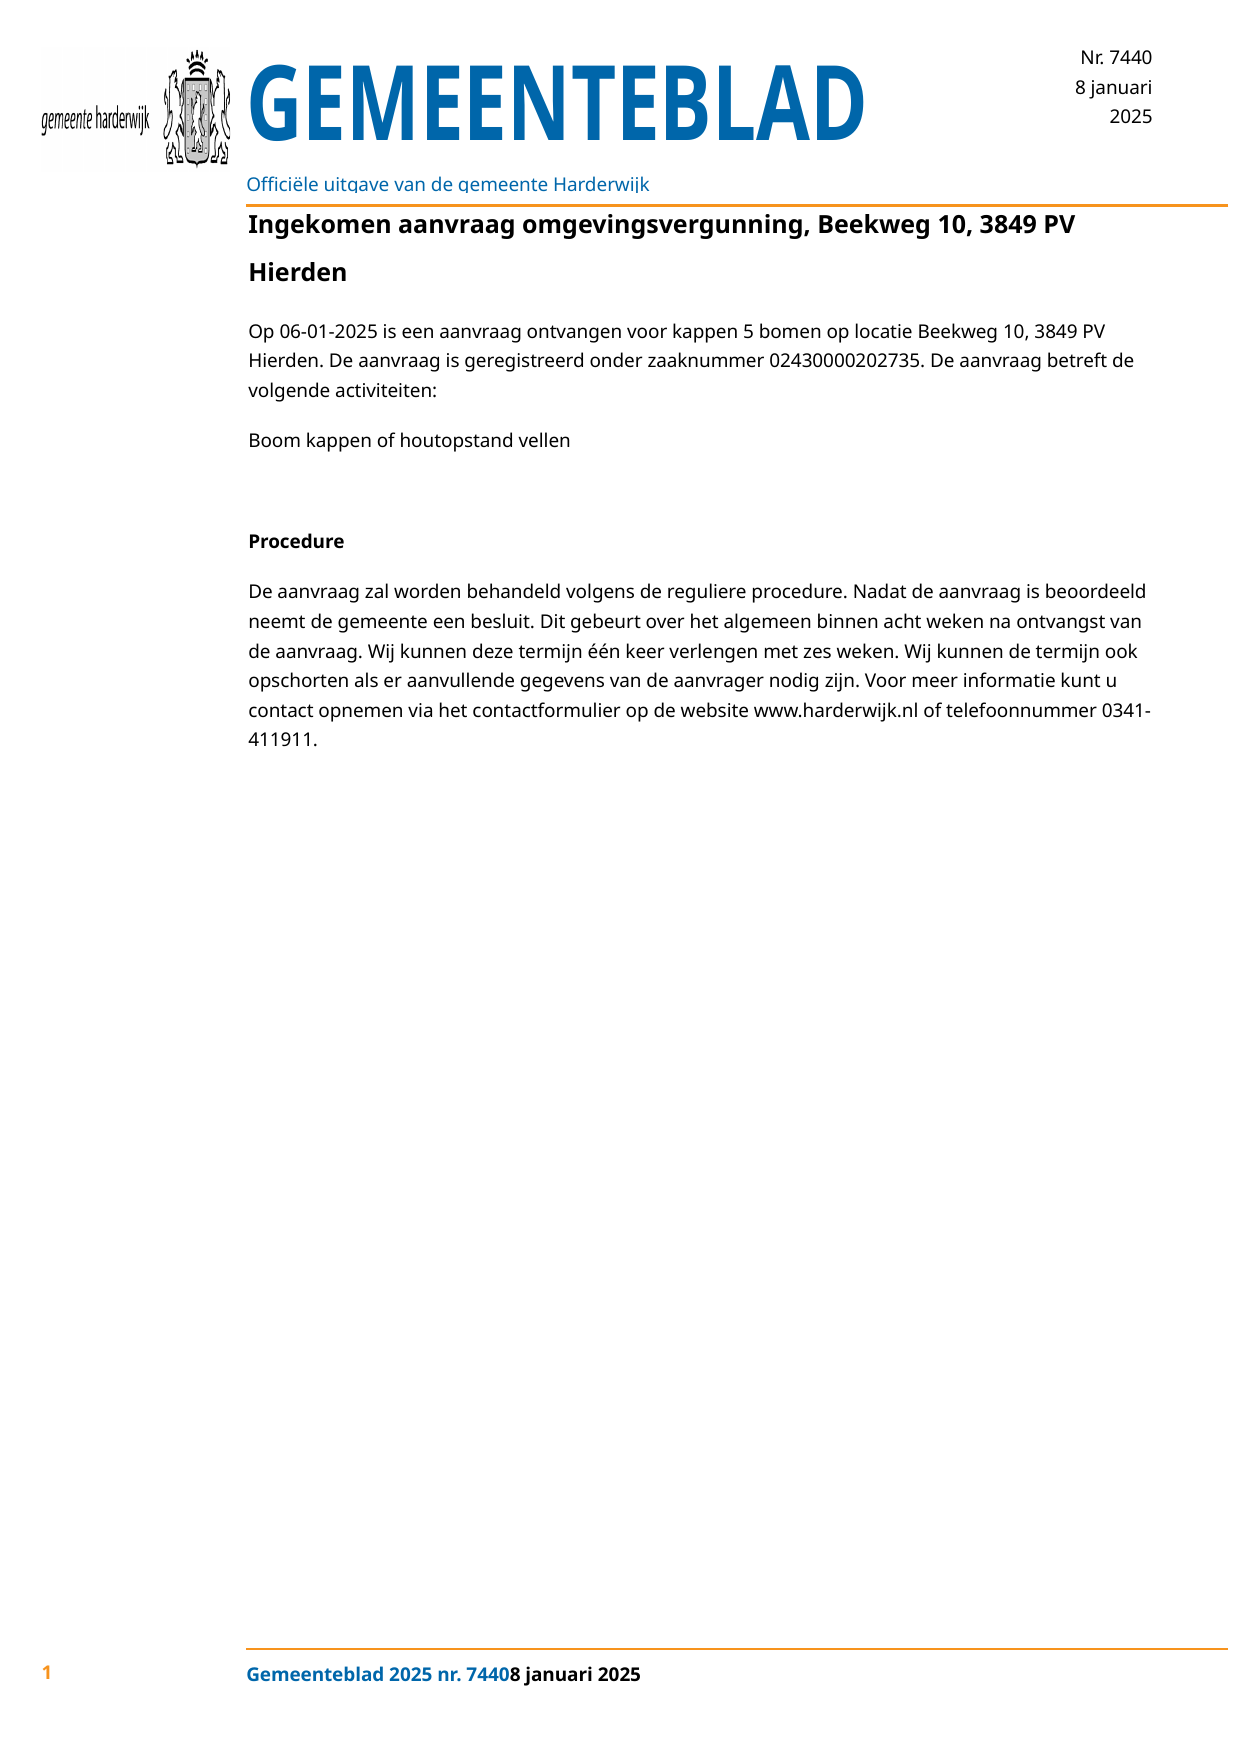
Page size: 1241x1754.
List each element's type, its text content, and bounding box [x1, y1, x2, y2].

text Procedure [248, 528, 1152, 554]
text Op 06-01-2025 is een aanvraag ontvangen voor kappen 5 bomen op locatie Beekweg 10, 3849 PV Hierden. De aanvraag is geregistreerd onder zaaknummer 02430000202735. De aanvraag betreft de volgende activiteiten: [248, 318, 1152, 403]
picture [41, 47, 231, 172]
text Ingekomen aanvraag omgevingsvergunning, Beekweg 10, 3849 PV Hierden [248, 207, 1152, 288]
text De aanvraag zal worden behandeld volgens de reguliere procedure. Nadat de aanvraag is beoordeeld neemt de gemeente een besluit. Dit gebeurt over het algemeen binnen acht weken na ontvangst van de aanvraag. Wij kunnen deze termijn één keer verlengen met zes weken. Wij kunnen de termijn ook opschorten als er aanvullende gegevens van de aanvrager nodig zijn. Voor meer informatie kunt u contact opnemen via het contactformulier op de website www.harderwijk.nl of telefoonnummer 0341-411911. [248, 579, 1152, 752]
text Boom kappen of houtopstand vellen [248, 427, 1152, 453]
